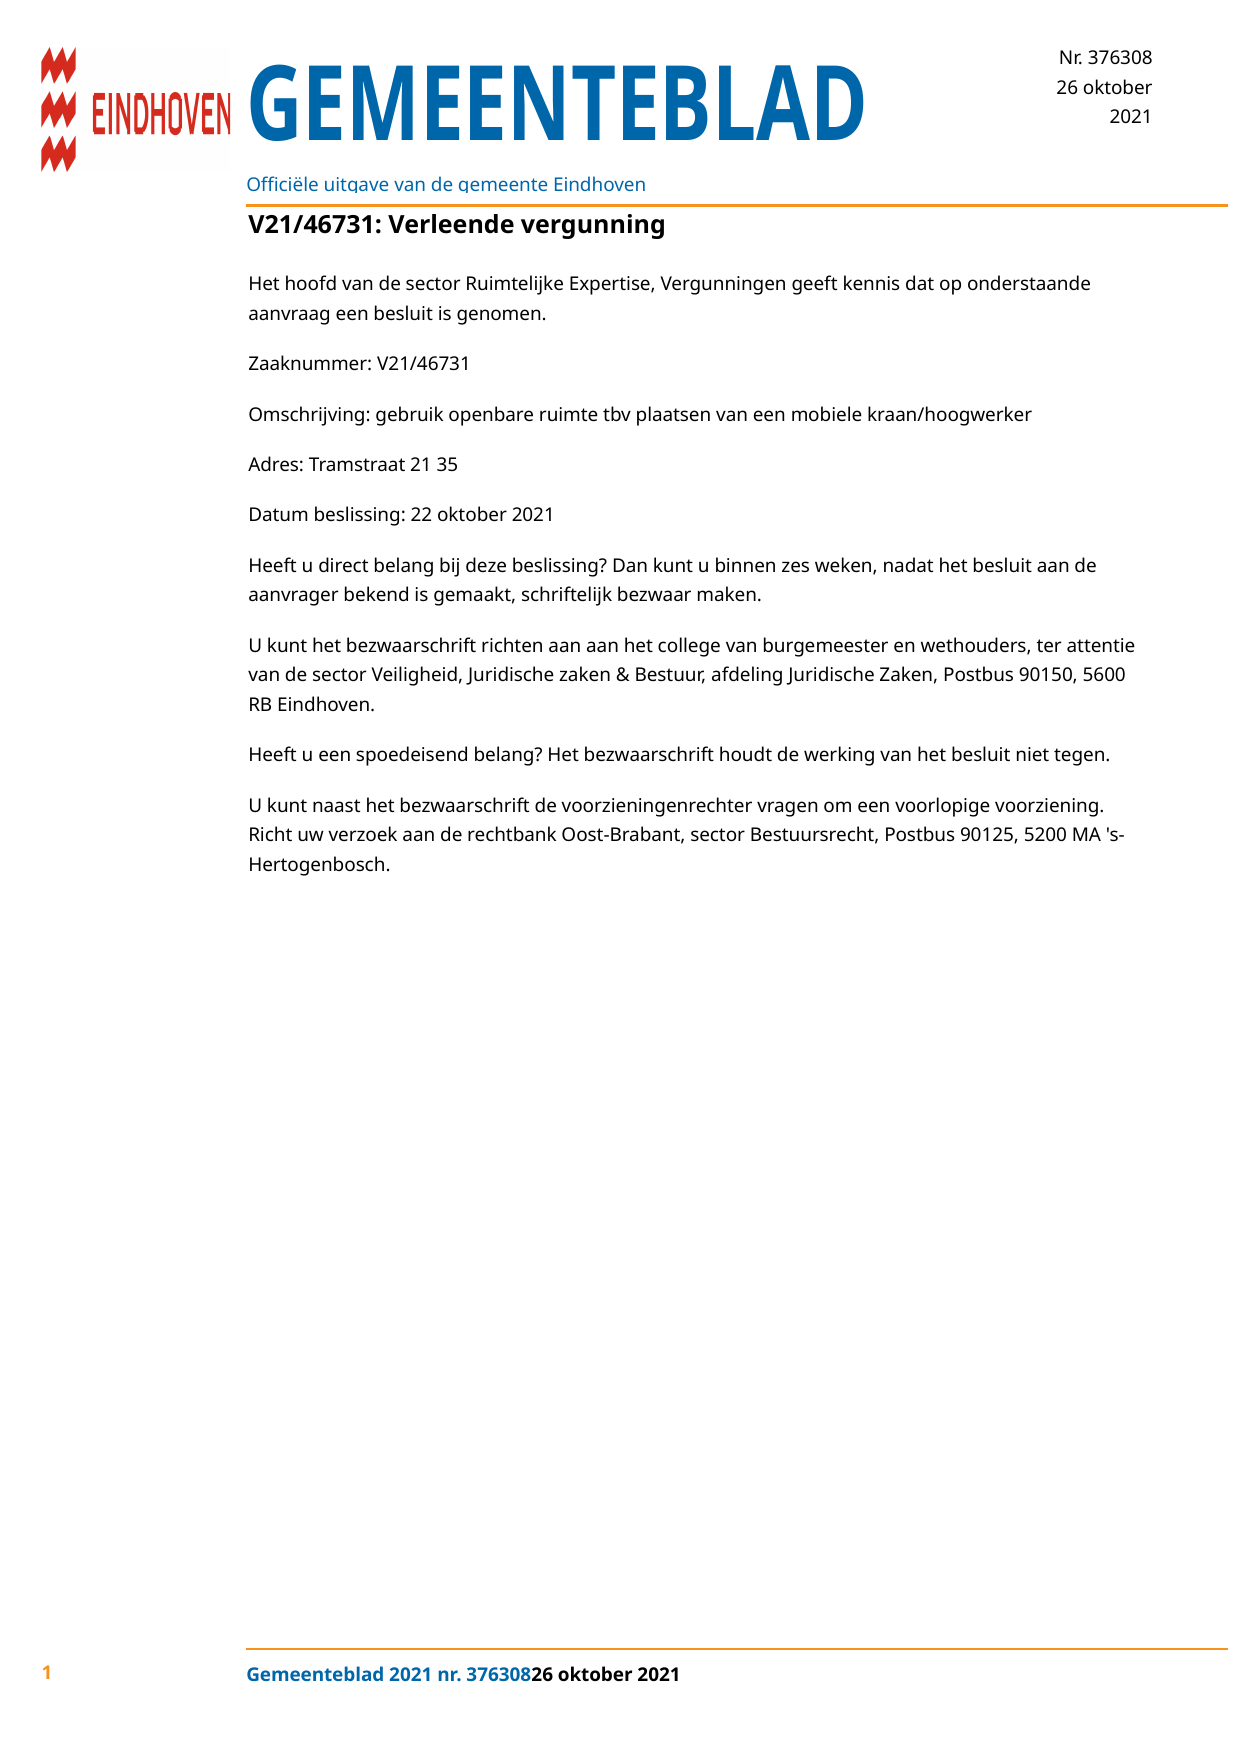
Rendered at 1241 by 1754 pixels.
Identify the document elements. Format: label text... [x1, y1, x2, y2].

text Zaaknummer: V21/46731 [248, 350, 1152, 376]
text Adres: Tramstraat 21 35 [248, 451, 1152, 477]
text Omschrijving: gebruik openbare ruimte tbv plaatsen van een mobiele kraan/hoogwerker [248, 401, 1152, 426]
text Het hoofd van de sector Ruimtelijke Expertise, Vergunningen geeft kennis dat op onderstaande aanvraag een besluit is genomen. [248, 270, 1152, 326]
text Heeft u een spoedeisend belang? Het bezwaarschrift houdt de werking van het besluit niet tegen. [248, 742, 1152, 767]
picture [41, 47, 231, 172]
text Datum beslissing: 22 oktober 2021 [248, 502, 1152, 527]
text Heeft u direct belang bij deze beslissing? Dan kunt u binnen zes weken, nadat het besluit aan de aanvrager bekend is gemaakt, schriftelijk bezwaar maken. [248, 552, 1152, 607]
text U kunt naast het bezwaarschrift de voorzieningenrechter vragen om een voorlopige voorziening. Richt uw verzoek aan de rechtbank Oost-Brabant, sector Bestuursrecht, Postbus 90125, 5200 MA 's-Hertogenbosch. [248, 792, 1152, 877]
text U kunt het bezwaarschrift richten aan aan het college van burgemeester en wethouders, ter attentie van de sector Veiligheid, Juridische zaken & Bestuur, afdeling Juridische Zaken, Postbus 90150, 5600 RB Eindhoven. [248, 632, 1152, 717]
text V21/46731: Verleende vergunning [248, 207, 1152, 241]
